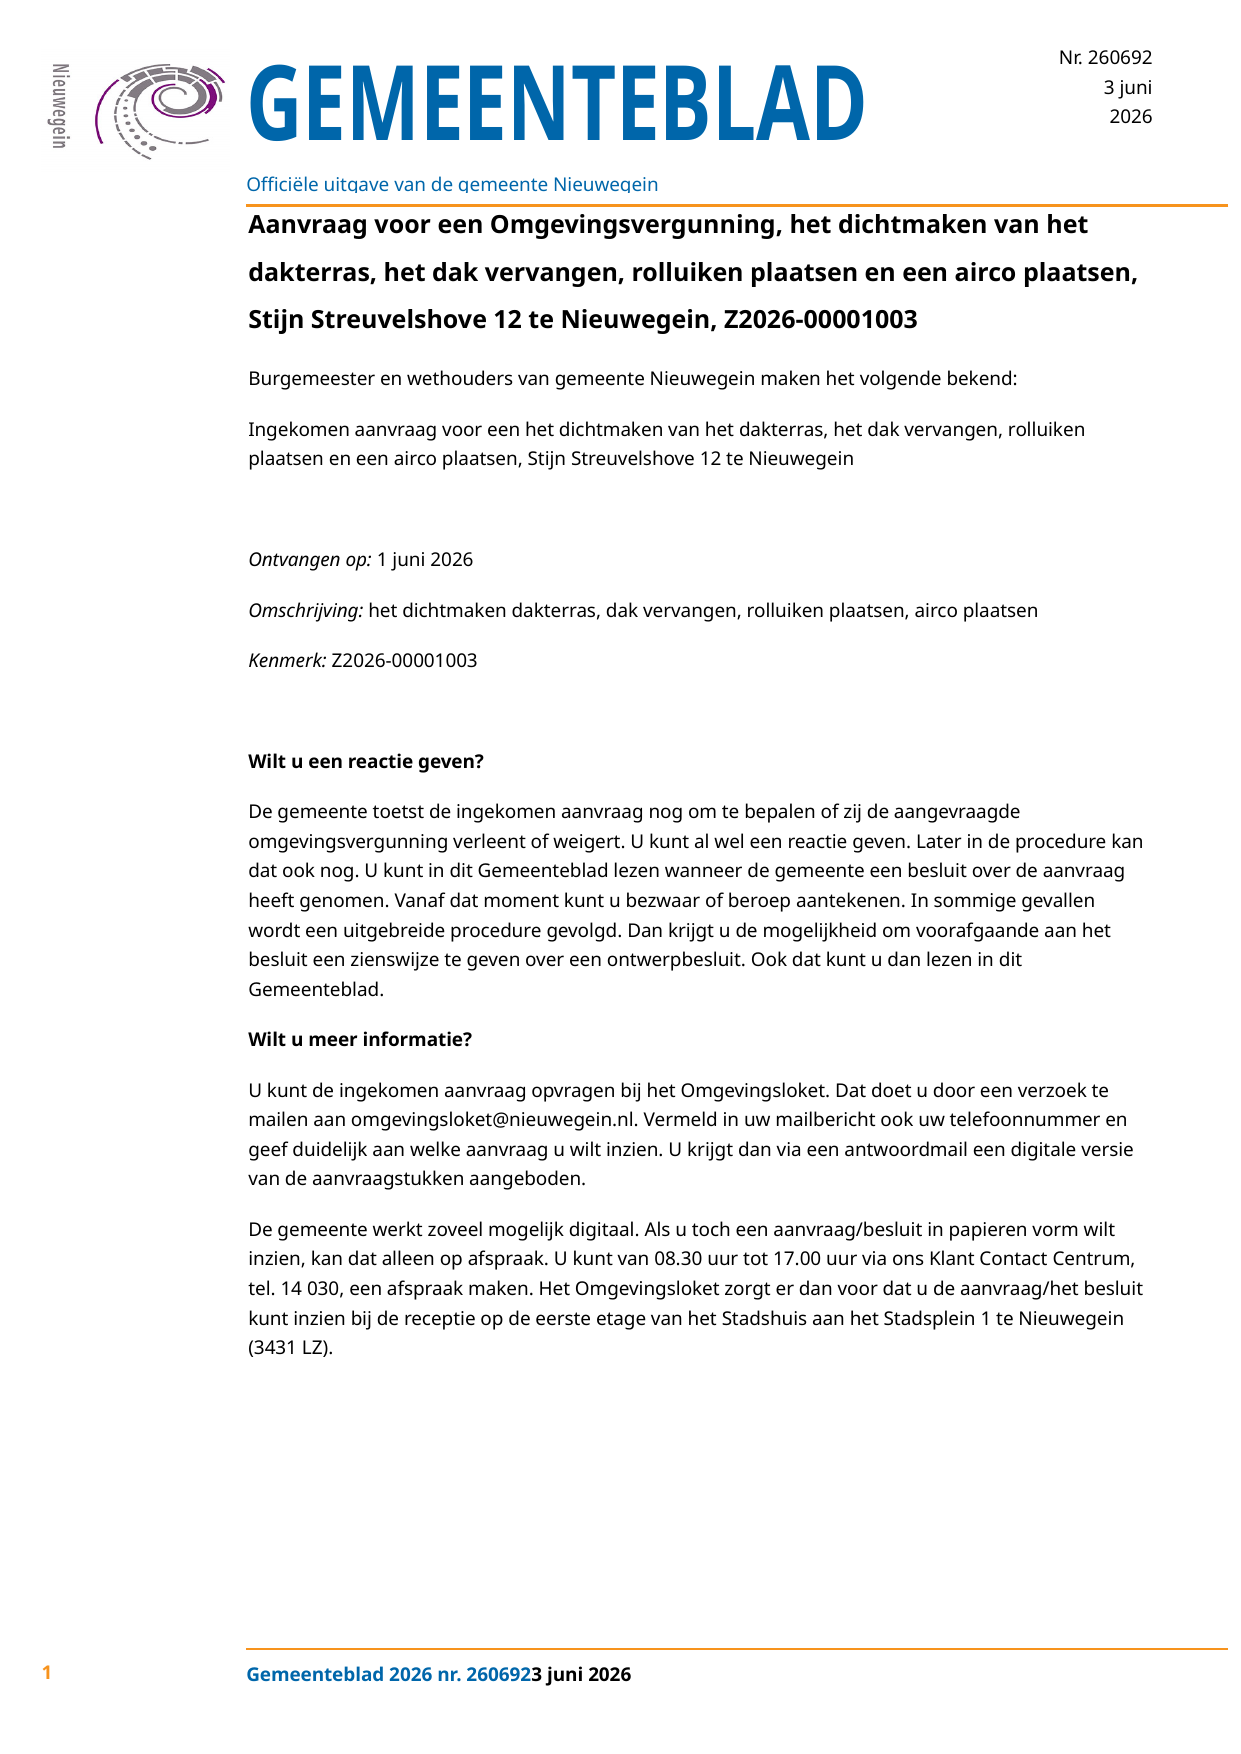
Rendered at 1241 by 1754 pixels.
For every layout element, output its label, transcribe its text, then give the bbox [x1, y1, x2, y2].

text Wilt u meer informatie? [248, 1026, 1152, 1052]
text Ingekomen aanvraag voor een het dichtmaken van het dakterras, het dak vervangen, rolluiken plaatsen en een airco plaatsen, Stijn Streuvelshove 12 te Nieuwegein [248, 416, 1152, 471]
text Wilt u een reactie geven? [248, 748, 1152, 774]
text De gemeente toetst de ingekomen aanvraag nog om te bepalen of zij de aangevraagde omgevingsvergunning verleent of weigert. U kunt al wel een reactie geven. Later in de procedure kan dat ook nog. U kunt in dit Gemeenteblad lezen wanneer de gemeente een besluit over de aanvraag heeft genomen. Vanaf dat moment kunt u bezwaar of beroep aantekenen. In sommige gevallen wordt een uitgebreide procedure gevolgd. Dan krijgt u de mogelijkheid om voorafgaande aan het besluit een zienswijze te geven over een ontwerpbesluit. Ook dat kunt u dan lezen in dit Gemeenteblad. [248, 798, 1152, 1002]
text Burgemeester en wethouders van gemeente Nieuwegein maken het volgende bekend: [248, 366, 1152, 391]
text Aanvraag voor een Omgevingsvergunning, het dichtmaken van het dakterras, het dak vervangen, rolluiken plaatsen en een airco plaatsen, Stijn Streuvelshove 12 te Nieuwegein, Z2026-00001003 [248, 207, 1152, 336]
text Ontvangen op: 1 juni 2026 [248, 546, 1152, 572]
picture [41, 47, 231, 172]
text Kenmerk: Z2026-00001003 [248, 647, 1152, 673]
text U kunt de ingekomen aanvraag opvragen bij het Omgevingsloket. Dat doet u door een verzoek te mailen aan omgevingsloket@nieuwegein.nl. Vermeld in uw mailbericht ook uw telefoonnummer en geef duidelijk aan welke aanvraag u wilt inzien. U krijgt dan via een antwoordmail een digitale versie van de aanvraagstukken aangeboden. [248, 1077, 1152, 1191]
text Omschrijving: het dichtmaken dakterras, dak vervangen, rolluiken plaatsen, airco plaatsen [248, 597, 1152, 622]
text De gemeente werkt zoveel mogelijk digitaal. Als u toch een aanvraag/besluit in papieren vorm wilt inzien, kan dat alleen op afspraak. U kunt van 08.30 uur tot 17.00 uur via ons Klant Contact Centrum, tel. 14 030, een afspraak maken. Het Omgevingsloket zorgt er dan voor dat u de aanvraag/het besluit kunt inzien bij de receptie op de eerste etage van het Stadshuis aan het Stadsplein 1 te Nieuwegein (3431 LZ). [248, 1216, 1152, 1360]
